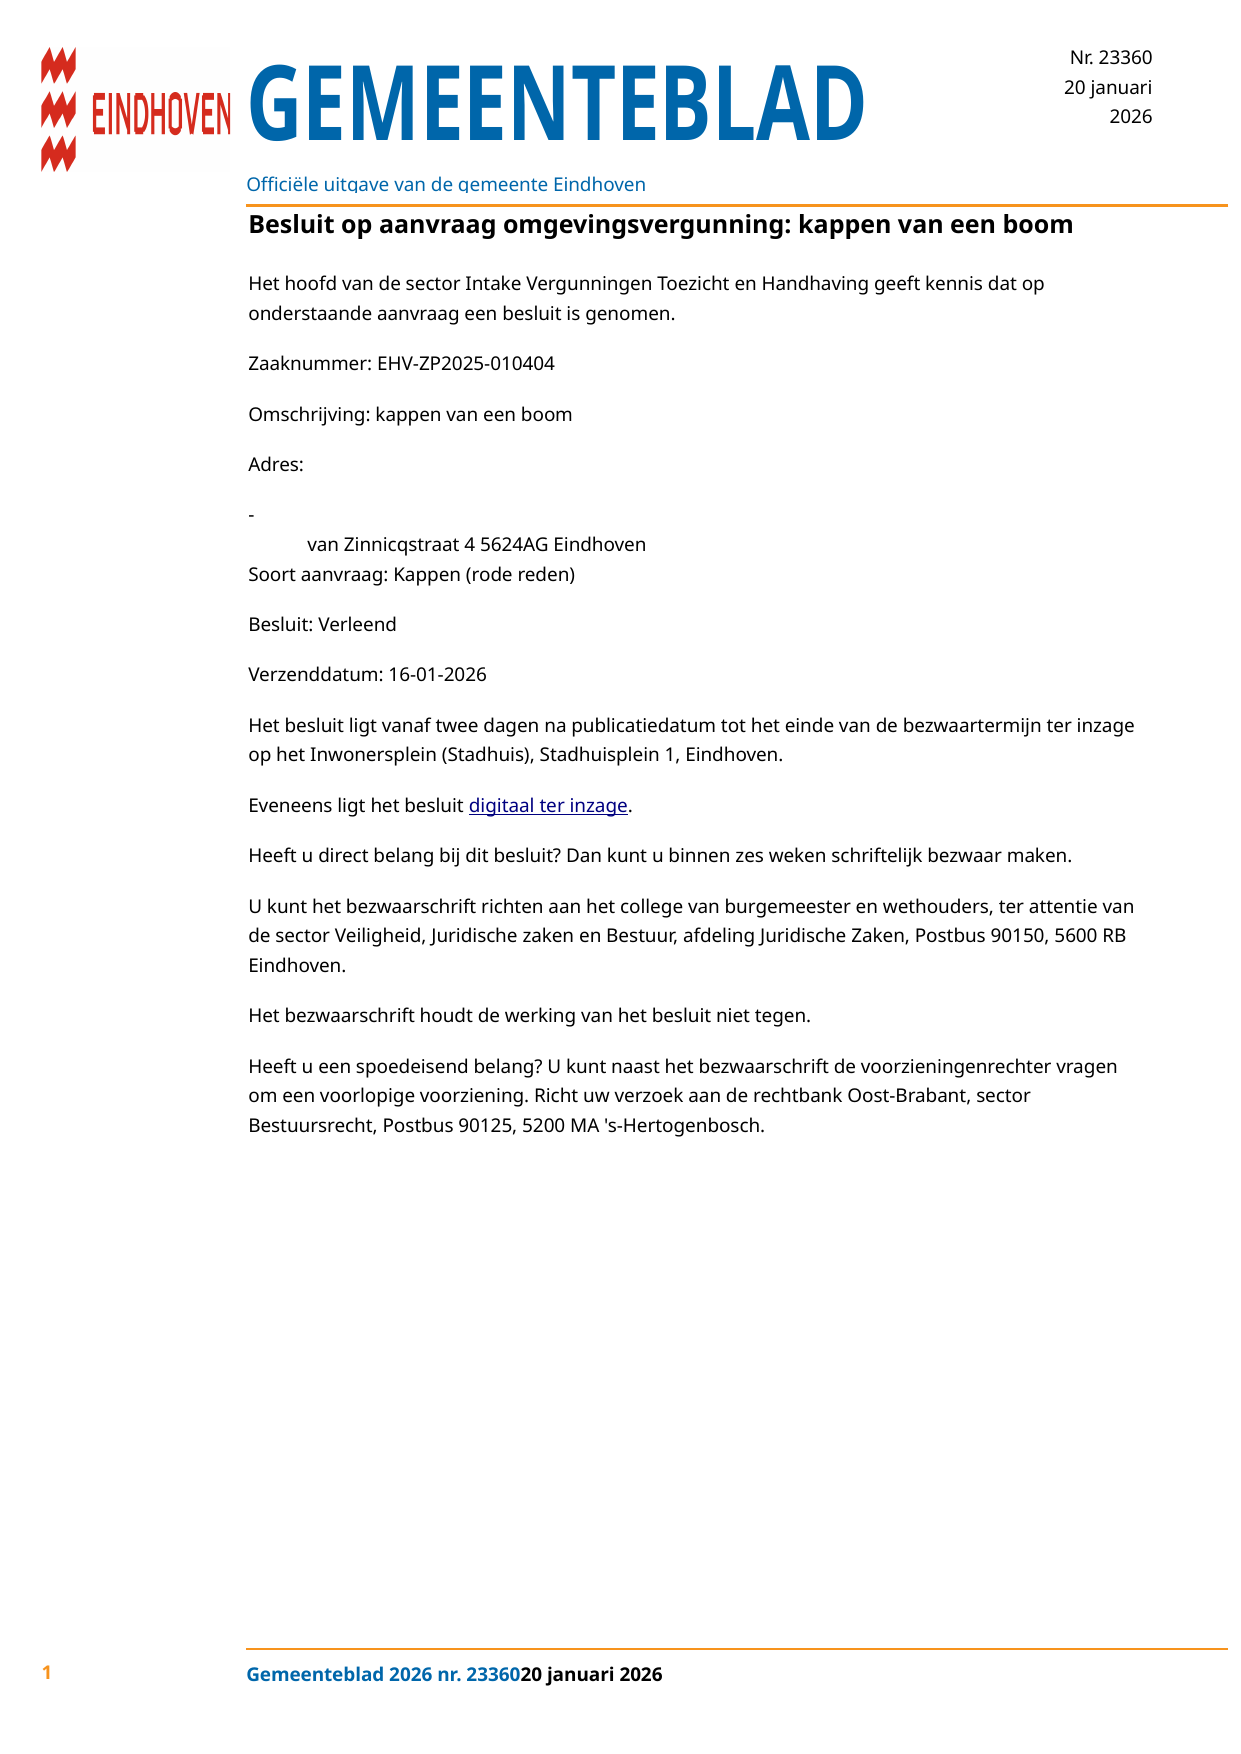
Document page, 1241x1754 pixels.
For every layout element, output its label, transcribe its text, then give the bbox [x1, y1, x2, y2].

text Het besluit ligt vanaf twee dagen na publicatiedatum tot het einde van de bezwaartermijn ter inzage op het Inwonersplein (Stadhuis), Stadhuisplein 1, Eindhoven. [248, 712, 1152, 767]
text Besluit op aanvraag omgevingsvergunning: kappen van een boom [248, 207, 1152, 241]
text Eveneens ligt het besluit digitaal ter inzage. [248, 792, 1152, 818]
text Het bezwaarschrift houdt de werking van het besluit niet tegen. [248, 1002, 1152, 1028]
text Heeft u direct belang bij dit besluit? Dan kunt u binnen zes weken schriftelijk bezwaar maken. [248, 842, 1152, 868]
text Adres: [248, 451, 1152, 477]
picture [41, 47, 231, 172]
text Besluit: Verleend [248, 611, 1152, 637]
text Omschrijving: kappen van een boom [248, 401, 1152, 426]
text Zaaknummer: EHV-ZP2025-010404 [248, 350, 1152, 376]
text Het hoofd van de sector Intake Vergunningen Toezicht en Handhaving geeft kennis dat op onderstaande aanvraag een besluit is genomen. [248, 270, 1152, 326]
list van Zinnicqstraat 4 5624AG Eindhoven [248, 531, 1152, 557]
text Soort aanvraag: Kappen (rode reden) [248, 561, 1152, 586]
text Verzenddatum: 16-01-2026 [248, 662, 1152, 687]
text Heeft u een spoedeisend belang? U kunt naast het bezwaarschrift de voorzieningenrechter vragen om een voorlopige voorziening. Richt uw verzoek aan de rechtbank Oost-Brabant, sector Bestuursrecht, Postbus 90125, 5200 MA 's-Hertogenbosch. [248, 1053, 1152, 1138]
text U kunt het bezwaarschrift richten aan het college van burgemeester en wethouders, ter attentie van de sector Veiligheid, Juridische zaken en Bestuur, afdeling Juridische Zaken, Postbus 90150, 5600 RB Eindhoven. [248, 893, 1152, 978]
